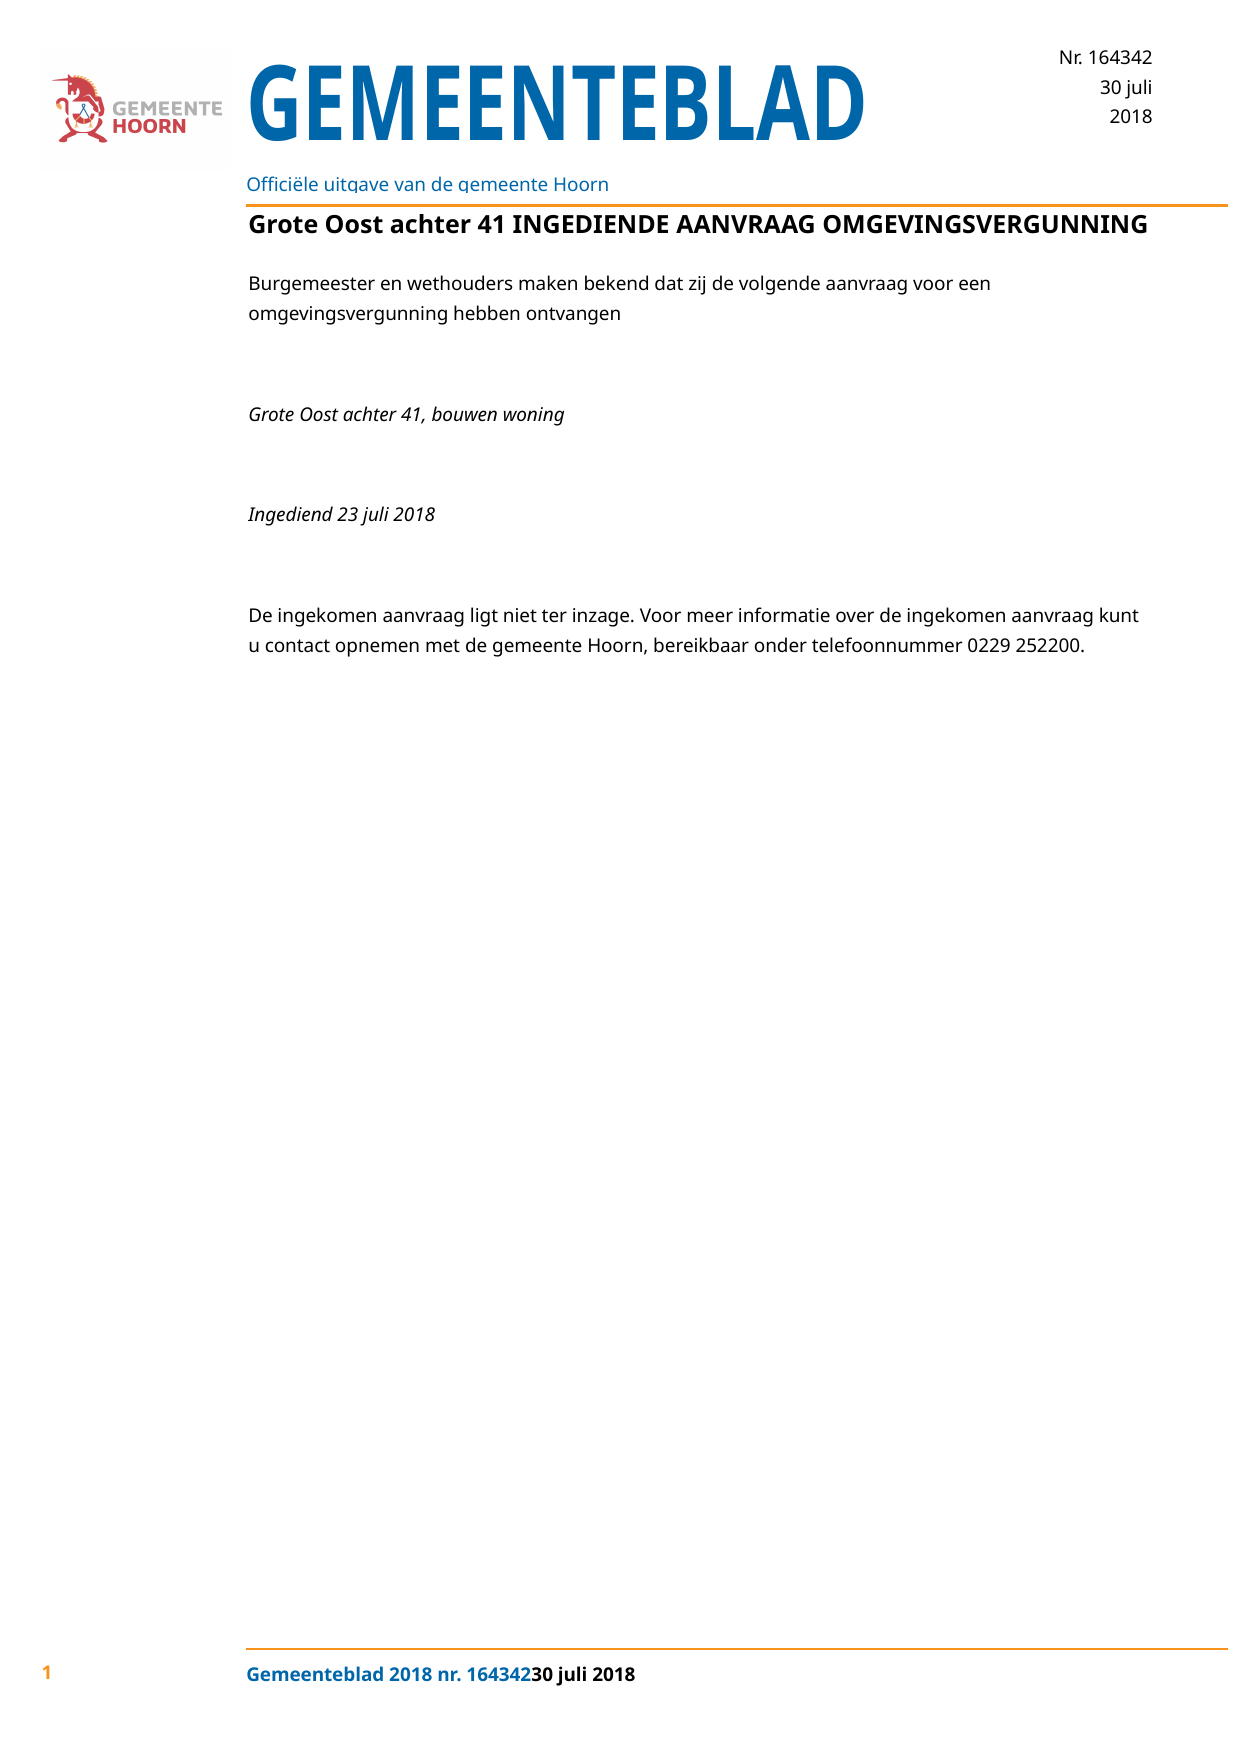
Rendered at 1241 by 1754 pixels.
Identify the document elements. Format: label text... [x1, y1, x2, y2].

text Ingediend 23 juli 2018 [248, 502, 1152, 527]
picture [41, 47, 231, 172]
text Grote Oost achter 41, bouwen woning [248, 401, 1152, 426]
text De ingekomen aanvraag ligt niet ter inzage. Voor meer informatie over de ingekomen aanvraag kunt u contact opnemen met de gemeente Hoorn, bereikbaar onder telefoonnummer 0229 252200. [248, 602, 1152, 658]
text Burgemeester en wethouders maken bekend dat zij de volgende aanvraag voor een omgevingsvergunning hebben ontvangen [248, 270, 1152, 326]
text Grote Oost achter 41 INGEDIENDE AANVRAAG OMGEVINGSVERGUNNING [248, 207, 1152, 241]
